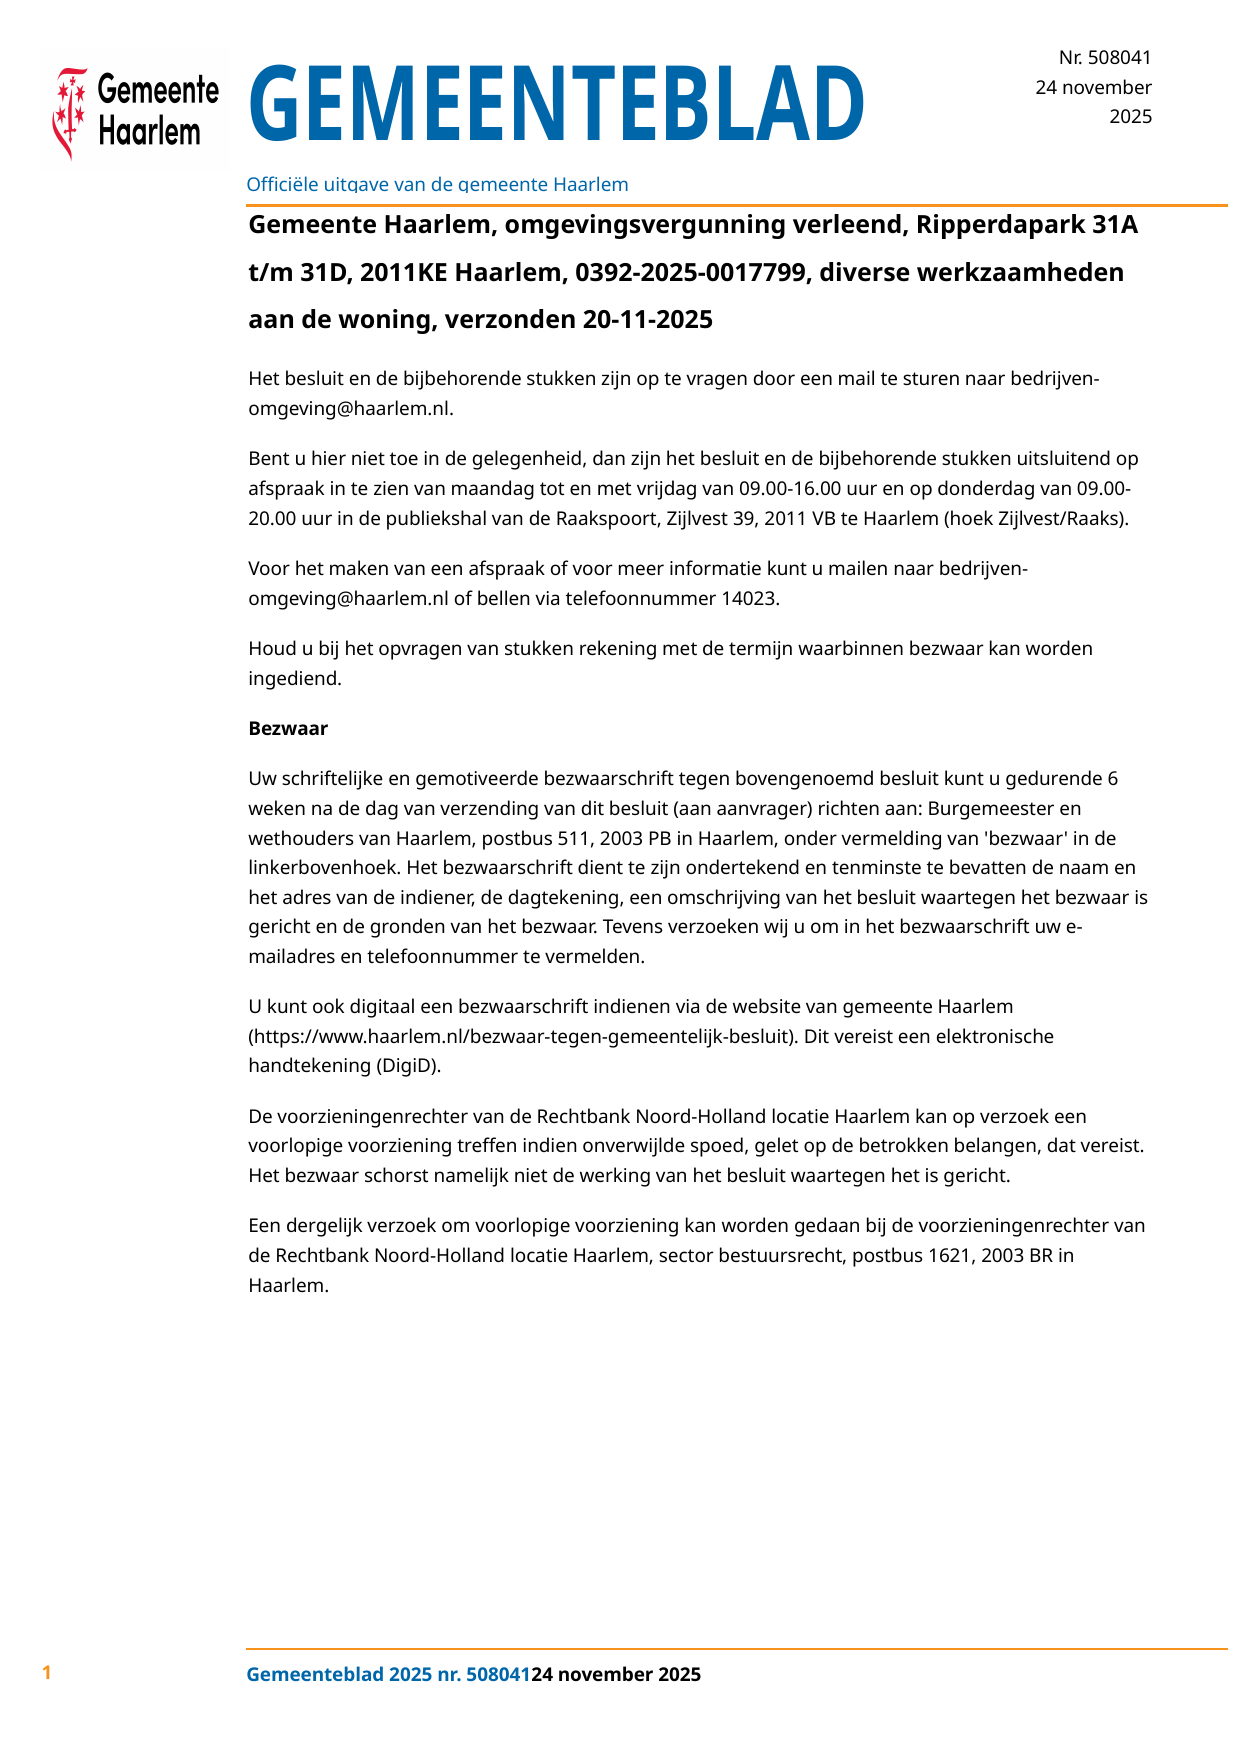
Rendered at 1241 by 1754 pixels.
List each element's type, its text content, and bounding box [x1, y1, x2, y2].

text De voorzieningenrechter van de Rechtbank Noord-Holland locatie Haarlem kan op verzoek een voorlopige voorziening treffen indien onverwijlde spoed, gelet op de betrokken belangen, dat vereist. Het bezwaar schorst namelijk niet de werking van het besluit waartegen het is gericht. [248, 1103, 1152, 1188]
text Het besluit en de bijbehorende stukken zijn op te vragen door een mail te sturen naar bedrijven-omgeving@haarlem.nl. [248, 366, 1152, 421]
picture [41, 47, 231, 172]
text Voor het maken van een afspraak of voor meer informatie kunt u mailen naar bedrijven-omgeving@haarlem.nl of bellen via telefoonnummer 14023. [248, 555, 1152, 610]
text Gemeente Haarlem, omgevingsvergunning verleend, Ripperdapark 31A t/m 31D, 2011KE Haarlem, 0392-2025-0017799, diverse werkzaamheden aan de woning, verzonden 20-11-2025 [248, 207, 1152, 336]
text Uw schriftelijke en gemotiveerde bezwaarschrift tegen bovengenoemd besluit kunt u gedurende 6 weken na de dag van verzending van dit besluit (aan aanvrager) richten aan: Burgemeester en wethouders van Haarlem, postbus 511, 2003 PB in Haarlem, onder vermelding van 'bezwaar' in de linkerbovenhoek. Het bezwaarschrift dient te zijn ondertekend en tenminste te bevatten de naam en het adres van de indiener, de dagtekening, een omschrijving van het besluit waartegen het bezwaar is gericht en de gronden van het bezwaar. Tevens verzoeken wij u om in het bezwaarschrift uw e-mailadres en telefoonnummer te vermelden. [248, 766, 1152, 969]
text Bent u hier niet toe in de gelegenheid, dan zijn het besluit en de bijbehorende stukken uitsluitend op afspraak in te zien van maandag tot en met vrijdag van 09.00-16.00 uur en op donderdag van 09.00-20.00 uur in de publiekshal van de Raakspoort, Zijlvest 39, 2011 VB te Haarlem (hoek Zijlvest/Raaks). [248, 446, 1152, 530]
text Een dergelijk verzoek om voorlopige voorziening kan worden gedaan bij de voorzieningenrechter van de Rechtbank Noord-Holland locatie Haarlem, sector bestuursrecht, postbus 1621, 2003 BR in Haarlem. [248, 1213, 1152, 1297]
text Bezwaar [248, 715, 1152, 741]
text Houd u bij het opvragen van stukken rekening met de termijn waarbinnen bezwaar kan worden ingediend. [248, 635, 1152, 690]
text U kunt ook digitaal een bezwaarschrift indienen via de website van gemeente Haarlem (https://www.haarlem.nl/bezwaar-tegen-gemeentelijk-besluit). Dit vereist een elektronische handtekening (DigiD). [248, 993, 1152, 1078]
